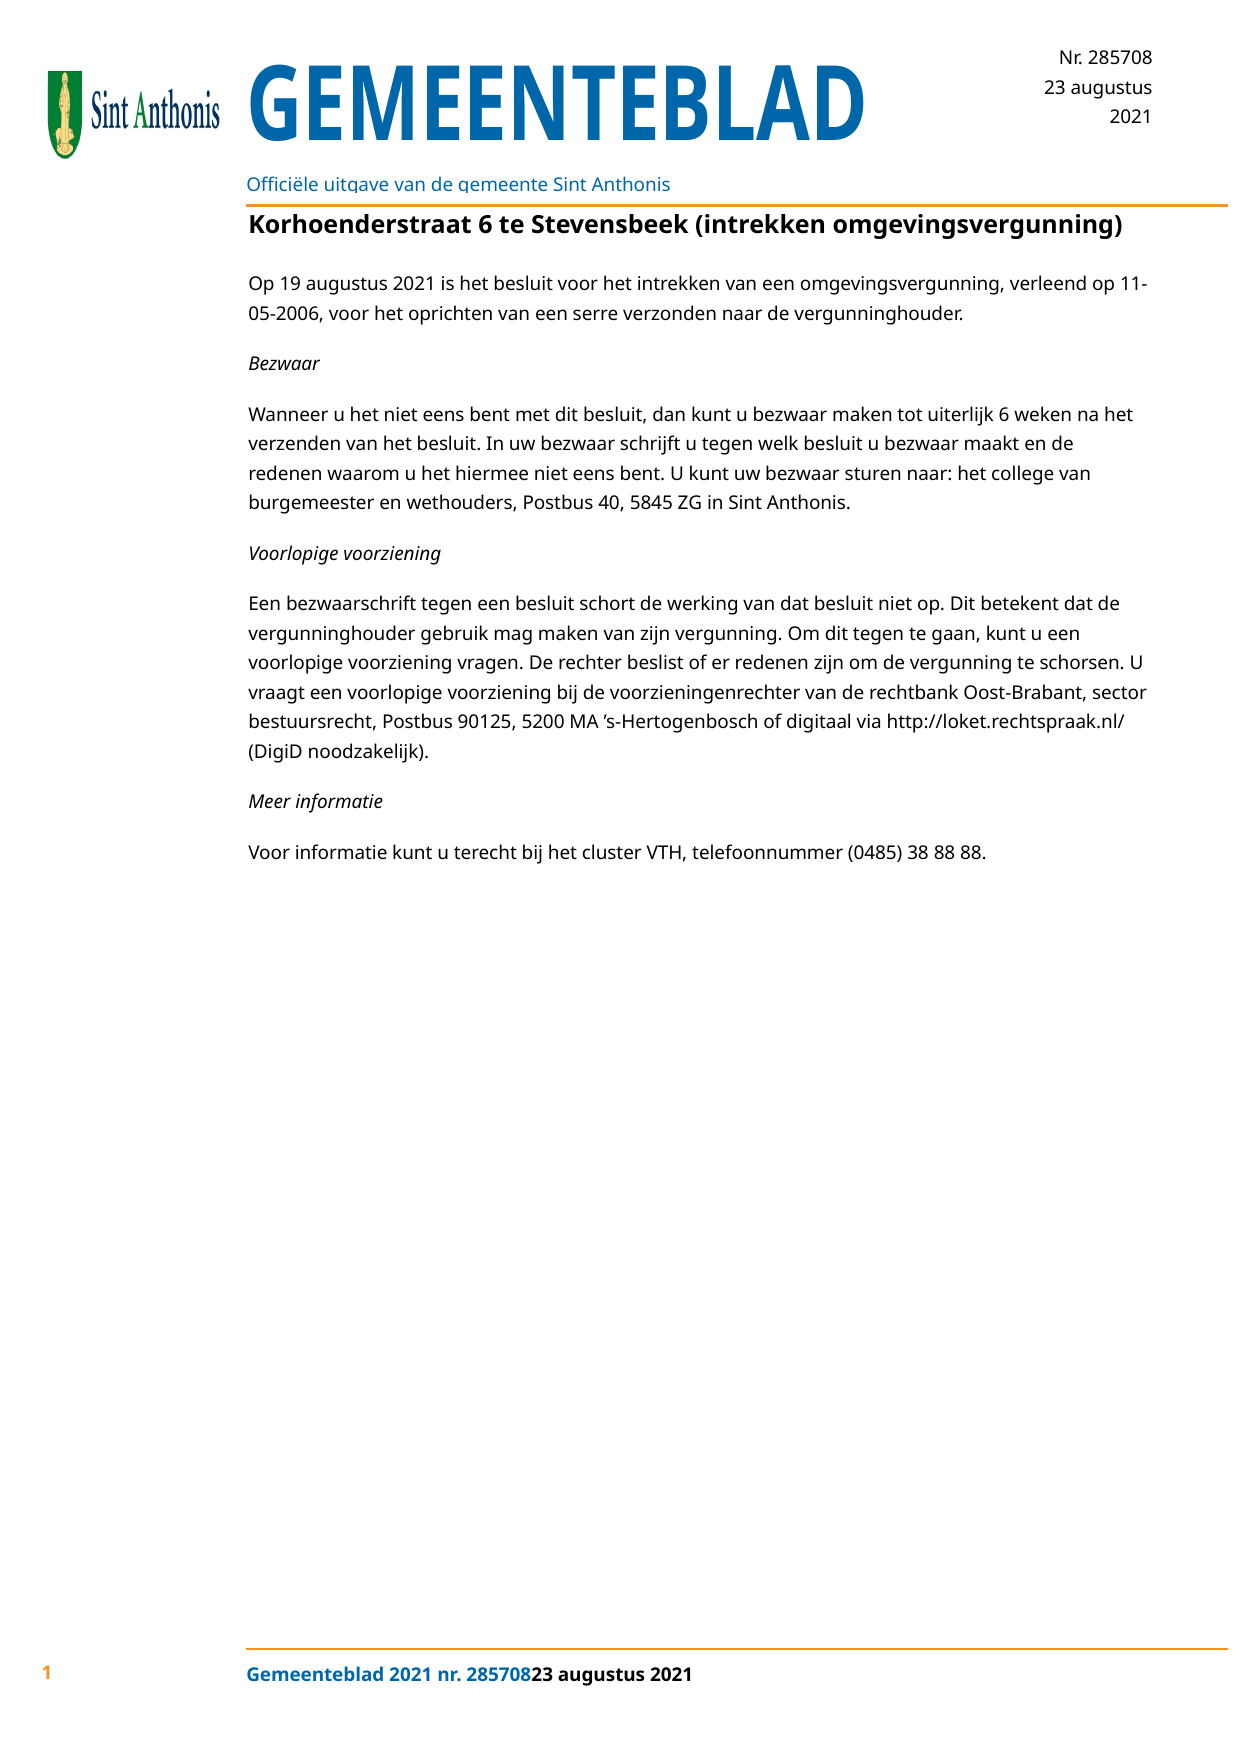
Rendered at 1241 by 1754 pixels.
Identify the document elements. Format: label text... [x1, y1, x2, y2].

text Bezwaar [248, 350, 1152, 376]
picture [41, 47, 231, 172]
text Op 19 augustus 2021 is het besluit voor het intrekken van een omgevingsvergunning, verleend op 11-05-2006, voor het oprichten van een serre verzonden naar de vergunninghouder. [248, 270, 1152, 326]
text Voor informatie kunt u terecht bij het cluster VTH, telefoonnummer (0485) 38 88 88. [248, 839, 1152, 865]
text Wanneer u het niet eens bent met dit besluit, dan kunt u bezwaar maken tot uiterlijk 6 weken na het verzenden van het besluit. In uw bezwaar schrijft u tegen welk besluit u bezwaar maakt en de redenen waarom u het hiermee niet eens bent. U kunt uw bezwaar sturen naar: het college van burgemeester en wethouders, Postbus 40, 5845 ZG in Sint Anthonis. [248, 401, 1152, 515]
text Een bezwaarschrift tegen een besluit schort de werking van dat besluit niet op. Dit betekent dat de vergunninghouder gebruik mag maken van zijn vergunning. Om dit tegen te gaan, kunt u een voorlopige voorziening vragen. De rechter beslist of er redenen zijn om de vergunning te schorsen. U vraagt een voorlopige voorziening bij de voorzieningenrechter van de rechtbank Oost-Brabant, sector bestuursrecht, Postbus 90125, 5200 MA ’s-Hertogenbosch of digitaal via http://loket.rechtspraak.nl/ (DigiD noodzakelijk). [248, 590, 1152, 764]
text Meer informatie [248, 789, 1152, 814]
text Korhoenderstraat 6 te Stevensbeek (intrekken omgevingsvergunning) [248, 207, 1152, 241]
text Voorlopige voorziening [248, 540, 1152, 566]
